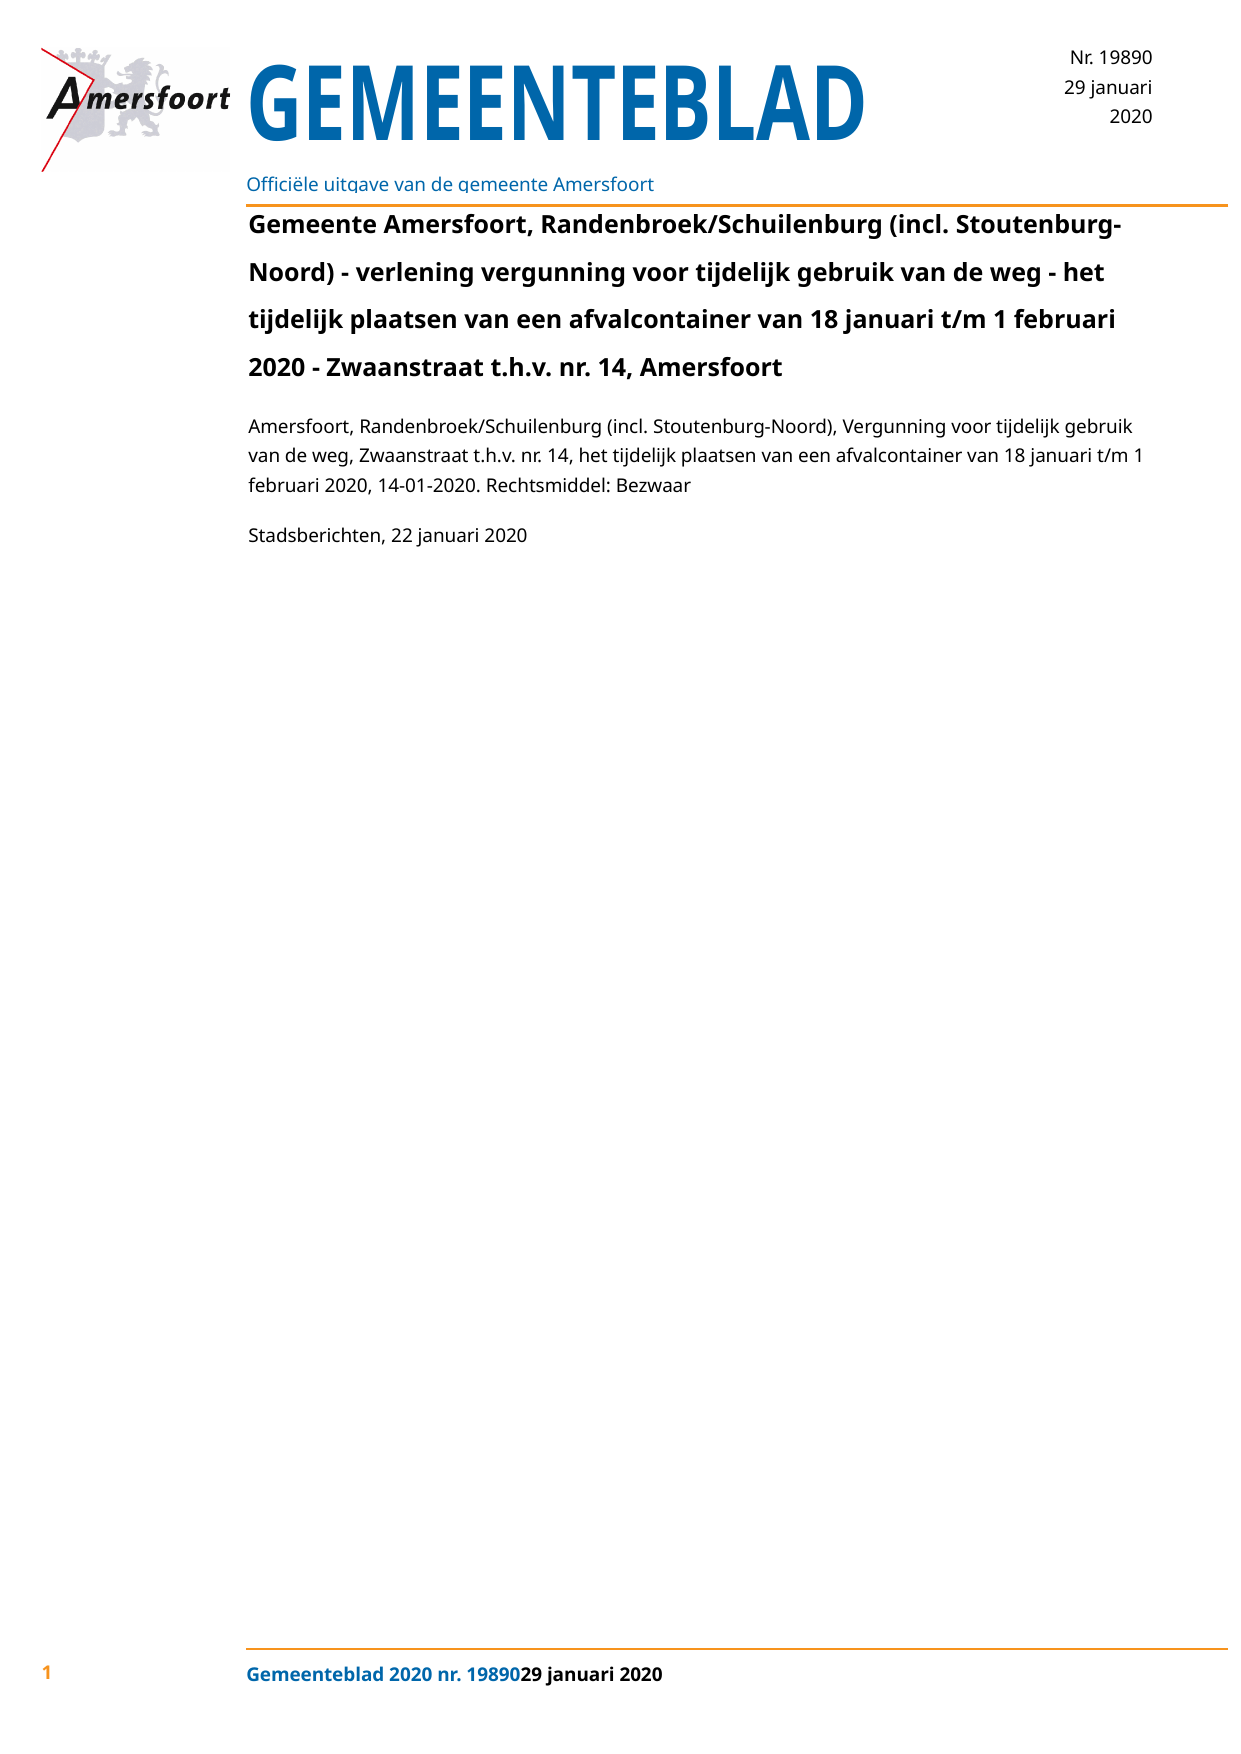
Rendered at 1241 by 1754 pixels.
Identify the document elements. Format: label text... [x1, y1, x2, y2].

text Stadsberichten, 22 januari 2020 [248, 523, 1152, 548]
picture [41, 47, 231, 172]
text Amersfoort, Randenbroek/Schuilenburg (incl. Stoutenburg-Noord), Vergunning voor tijdelijk gebruik van de weg, Zwaanstraat t.h.v. nr. 14, het tijdelijk plaatsen van een afvalcontainer van 18 januari t/m 1 februari 2020, 14-01-2020. Rechtsmiddel: Bezwaar [248, 413, 1152, 498]
text Gemeente Amersfoort, Randenbroek/Schuilenburg (incl. Stoutenburg-Noord) - verlening vergunning voor tijdelijk gebruik van de weg - het tijdelijk plaatsen van een afvalcontainer van 18 januari t/m 1 februari 2020 - Zwaanstraat t.h.v. nr. 14, Amersfoort [248, 207, 1152, 384]
